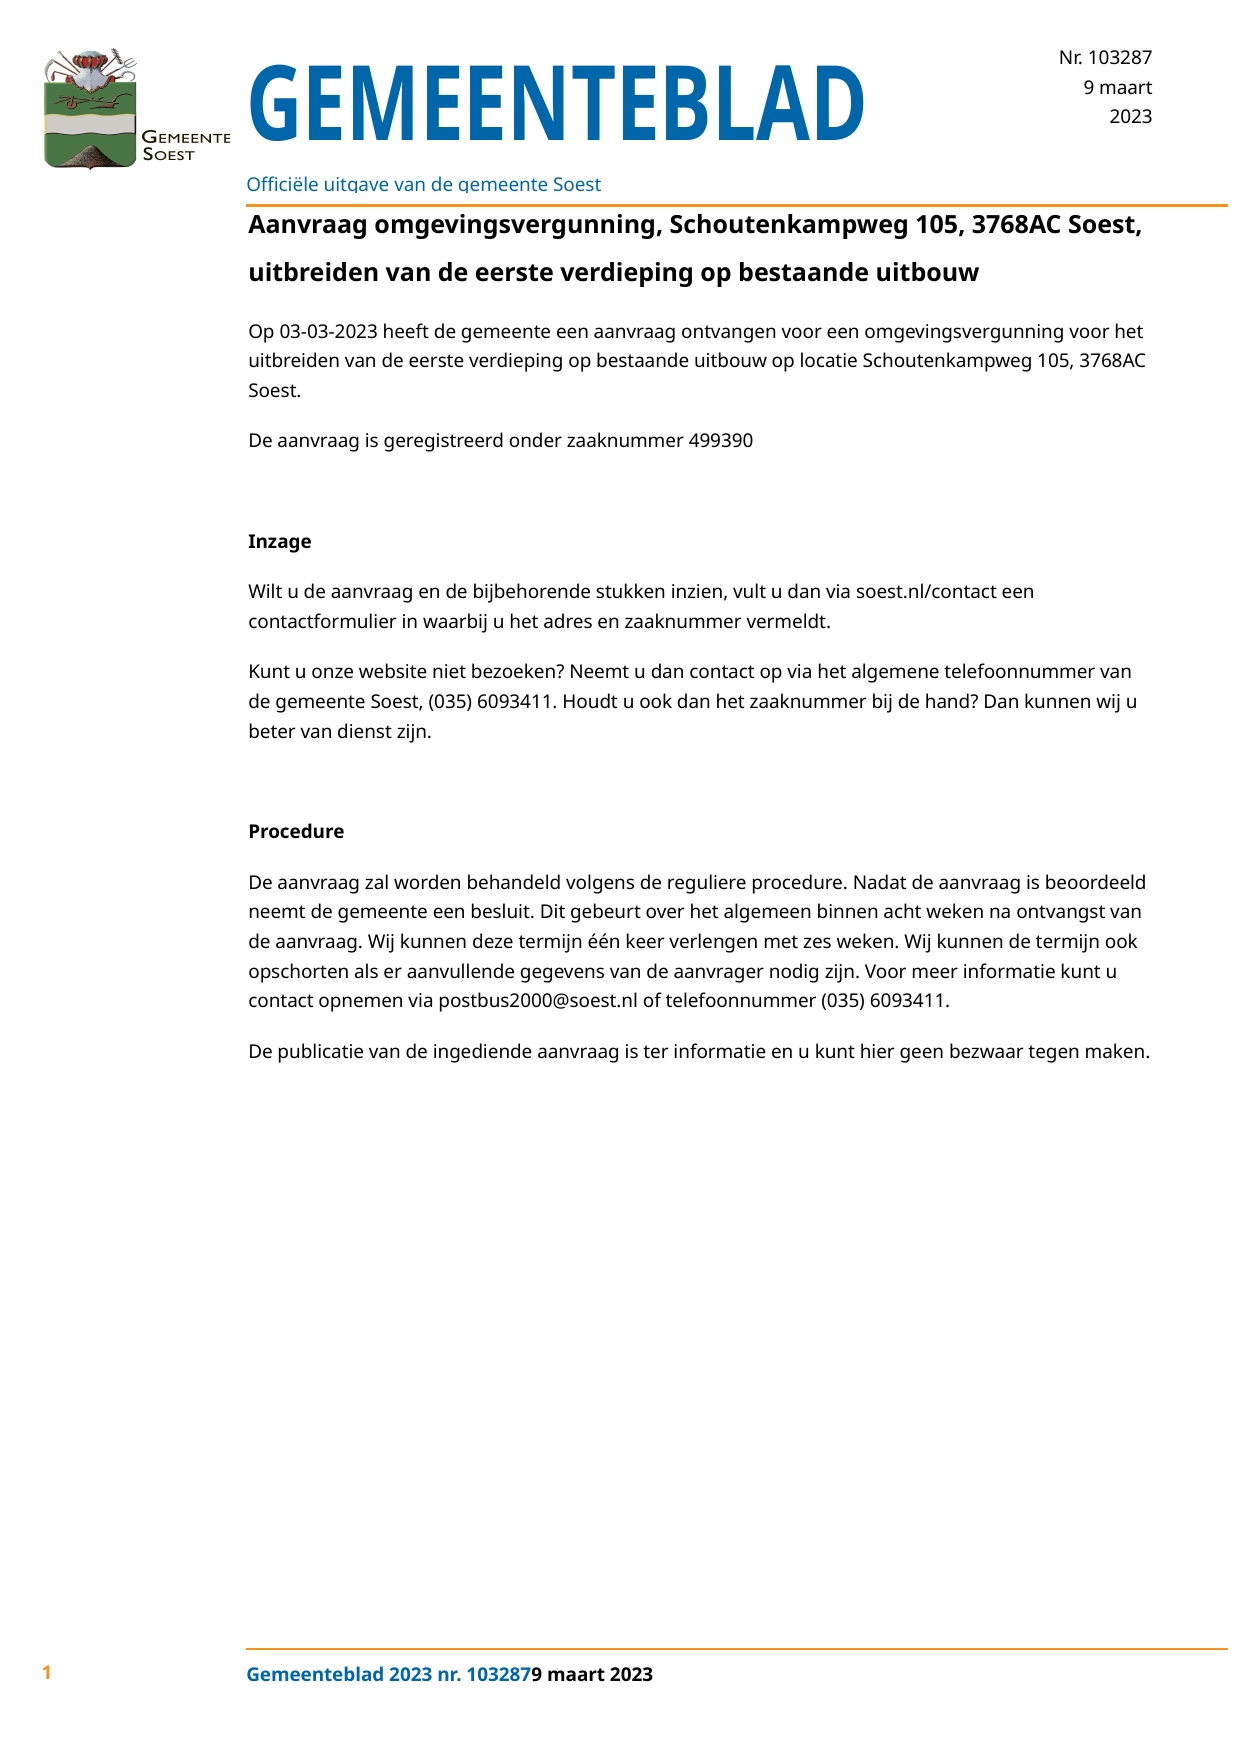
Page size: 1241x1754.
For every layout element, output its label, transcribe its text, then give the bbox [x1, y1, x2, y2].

text De publicatie van de ingediende aanvraag is ter informatie en u kunt hier geen bezwaar tegen maken. [248, 1038, 1152, 1064]
text Wilt u de aanvraag en de bijbehorende stukken inzien, vult u dan via soest.nl/contact een contactformulier in waarbij u het adres en zaaknummer vermeldt. [248, 579, 1152, 634]
text Aanvraag omgevingsvergunning, Schoutenkampweg 105, 3768AC Soest, uitbreiden van de eerste verdieping op bestaande uitbouw [248, 207, 1152, 288]
text De aanvraag zal worden behandeld volgens de reguliere procedure. Nadat de aanvraag is beoordeeld neemt de gemeente een besluit. Dit gebeurt over het algemeen binnen acht weken na ontvangst van de aanvraag. Wij kunnen deze termijn één keer verlengen met zes weken. Wij kunnen de termijn ook opschorten als er aanvullende gegevens van de aanvrager nodig zijn. Voor meer informatie kunt u contact opnemen via postbus2000@soest.nl of telefoonnummer (035) 6093411. [248, 869, 1152, 1013]
text Kunt u onze website niet bezoeken? Neemt u dan contact op via het algemene telefoonnummer van de gemeente Soest, (035) 6093411. Houdt u ook dan het zaaknummer bij de hand? Dan kunnen wij u beter van dienst zijn. [248, 659, 1152, 744]
text Inzage [248, 528, 1152, 554]
picture [41, 47, 231, 172]
text De aanvraag is geregistreerd onder zaaknummer 499390 [248, 427, 1152, 453]
text Procedure [248, 819, 1152, 844]
text Op 03-03-2023 heeft de gemeente een aanvraag ontvangen voor een omgevingsvergunning voor het uitbreiden van de eerste verdieping op bestaande uitbouw op locatie Schoutenkampweg 105, 3768AC Soest. [248, 318, 1152, 403]
